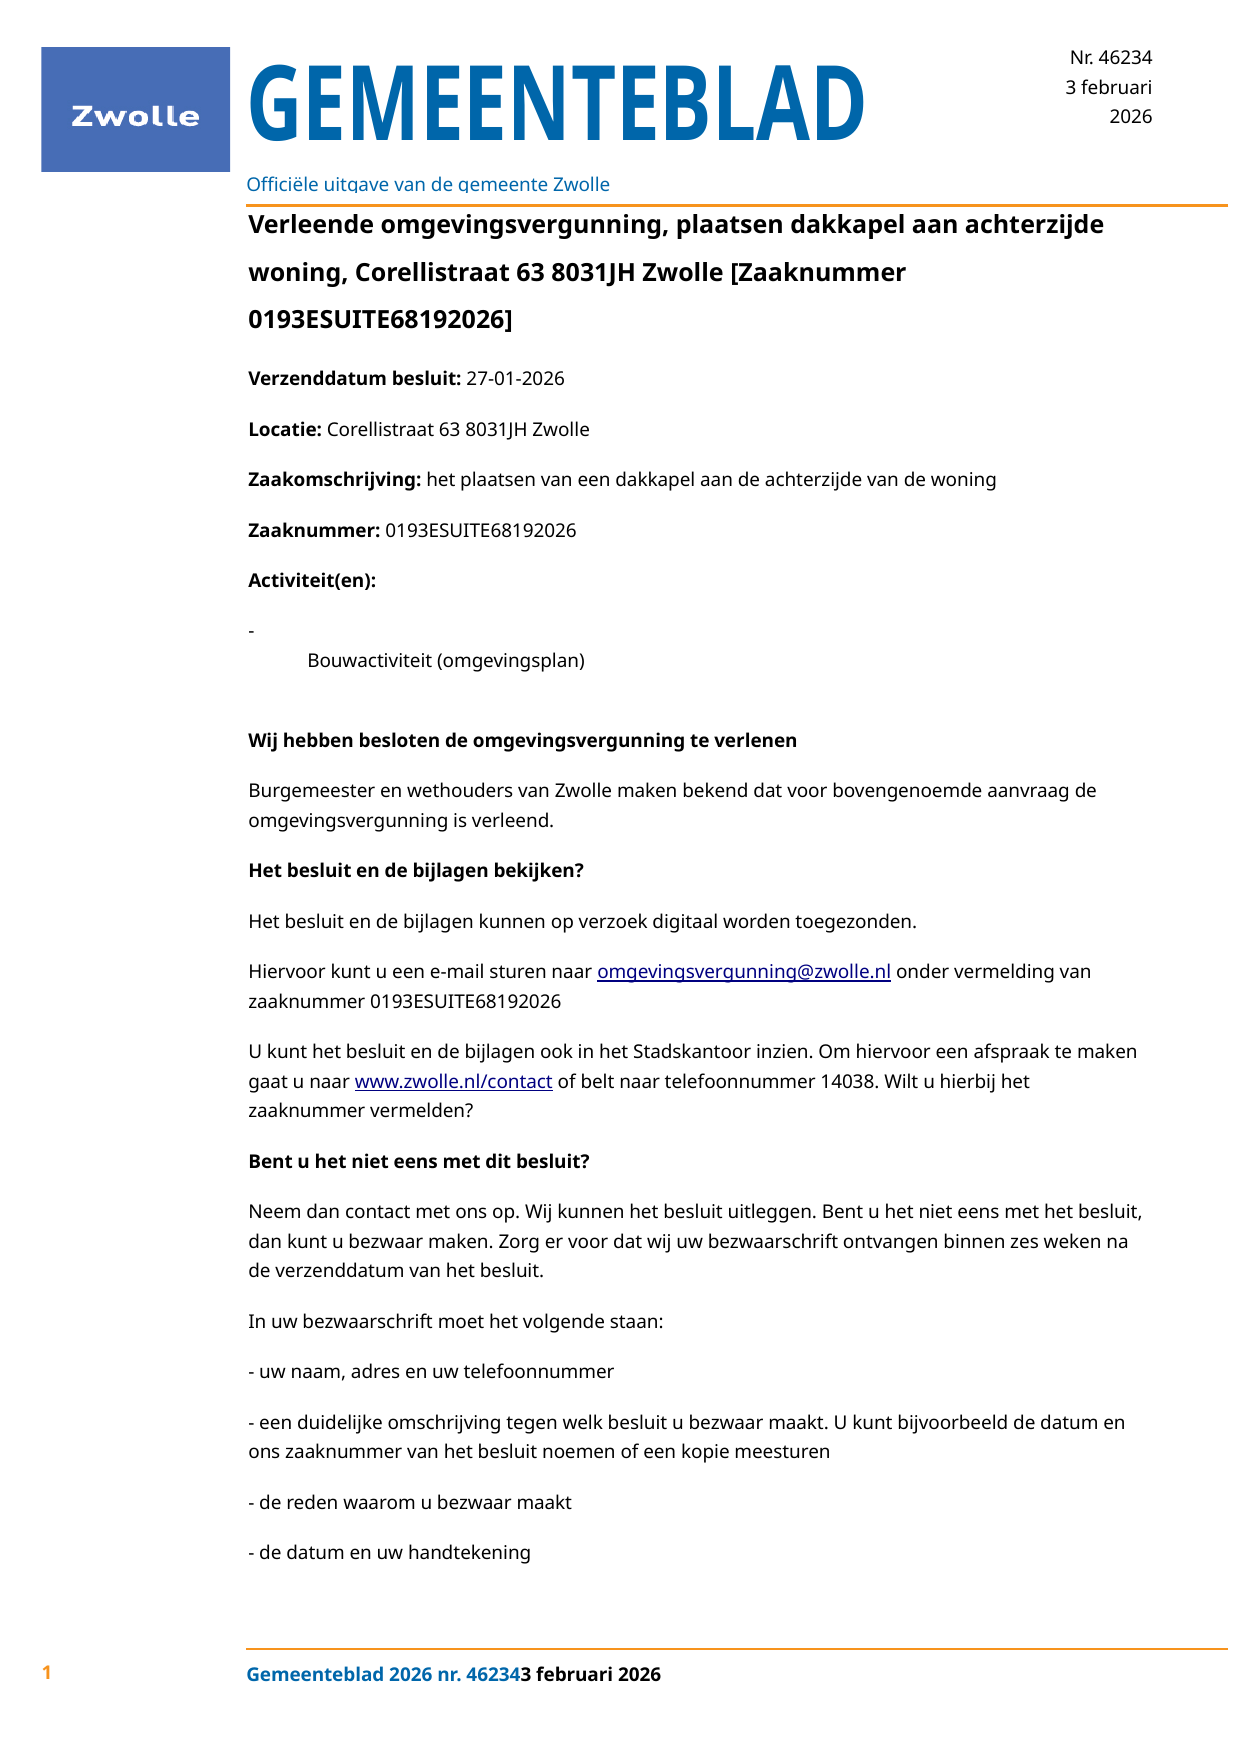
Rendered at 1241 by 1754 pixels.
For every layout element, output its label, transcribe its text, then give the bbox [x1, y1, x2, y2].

text Zaaknummer: 0193ESUITE68192026 [248, 517, 1152, 542]
text Verzenddatum besluit: 27-01-2026 [248, 366, 1152, 391]
list Bouwactiviteit (omgevingsplan) [248, 647, 1152, 673]
text Zaakomschrijving: het plaatsen van een dakkapel aan de achterzijde van de woning [248, 466, 1152, 492]
text Locatie: Corellistraat 63 8031JH Zwolle [248, 416, 1152, 442]
text In uw bezwaarschrift moet het volgende staan: [248, 1308, 1152, 1334]
text - uw naam, adres en uw telefoonnummer [248, 1358, 1152, 1384]
text U kunt het besluit en de bijlagen ook in het Stadskantoor inzien. Om hiervoor een afspraak te maken gaat u naar www.zwolle.nl/contact of belt naar telefoonnummer 14038. Wilt u hierbij het zaaknummer vermelden? [248, 1038, 1152, 1123]
text - de reden waarom u bezwaar maakt [248, 1489, 1152, 1514]
text Neem dan contact met ons op. Wij kunnen het besluit uitleggen. Bent u het niet eens met het besluit, dan kunt u bezwaar maken. Zorg er voor dat wij uw bezwaarschrift ontvangen binnen zes weken na de verzenddatum van het besluit. [248, 1198, 1152, 1283]
text - een duidelijke omschrijving tegen welk besluit u bezwaar maakt. U kunt bijvoorbeeld de datum en ons zaaknummer van het besluit noemen of een kopie meesturen [248, 1409, 1152, 1464]
text Verleende omgevingsvergunning, plaatsen dakkapel aan achterzijde woning, Corellistraat 63 8031JH Zwolle [Zaaknummer 0193ESUITE68192026] [248, 207, 1152, 336]
text Bent u het niet eens met dit besluit? [248, 1148, 1152, 1174]
text Activiteit(en): [248, 567, 1152, 593]
text - de datum en uw handtekening [248, 1539, 1152, 1565]
text Burgemeester en wethouders van Zwolle maken bekend dat voor bovengenoemde aanvraag de omgevingsvergunning is verleend. [248, 778, 1152, 833]
text Wij hebben besloten de omgevingsvergunning te verlenen [248, 727, 1152, 753]
text Het besluit en de bijlagen kunnen op verzoek digitaal worden toegezonden. [248, 908, 1152, 934]
picture [41, 47, 231, 172]
text Het besluit en de bijlagen bekijken? [248, 858, 1152, 883]
text Hiervoor kunt u een e-mail sturen naar omgevingsvergunning@zwolle.nl onder vermelding van zaaknummer 0193ESUITE68192026 [248, 958, 1152, 1014]
